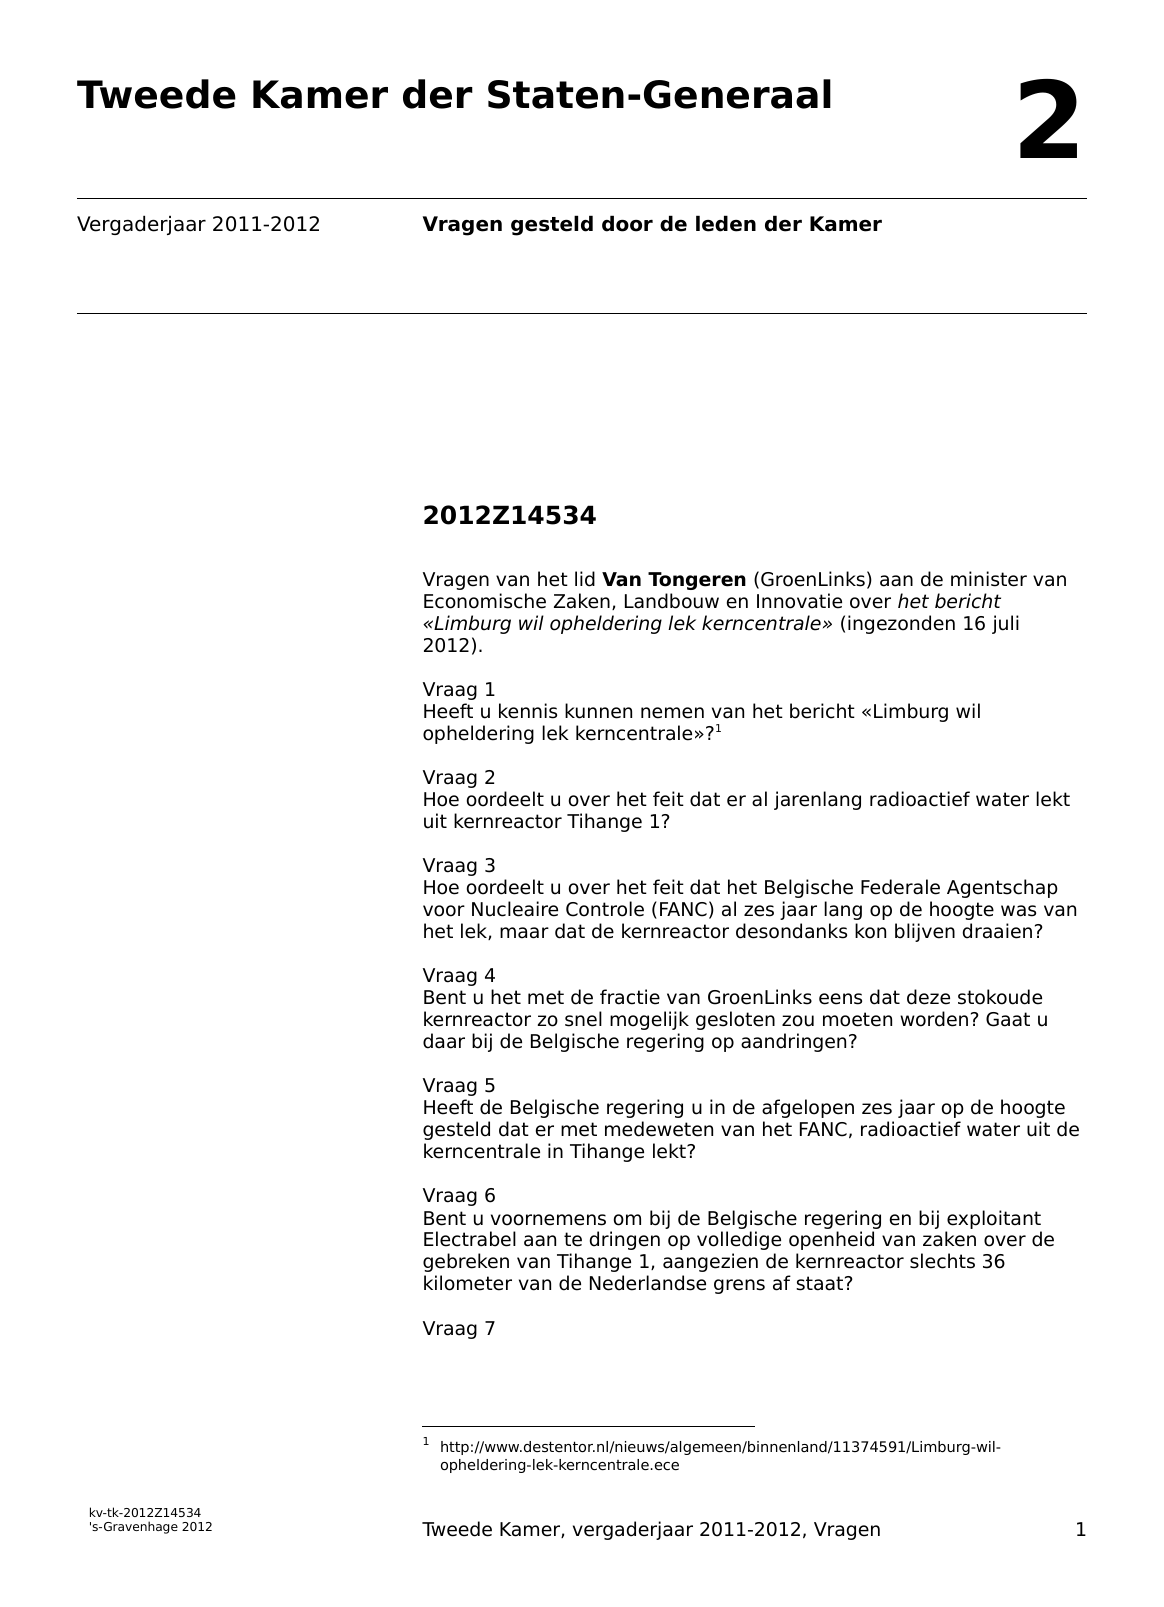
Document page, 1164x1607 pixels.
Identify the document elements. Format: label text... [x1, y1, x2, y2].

table_header 2 [886, 59, 1087, 198]
text 2012Z14534 [422, 501, 1087, 531]
text Heeft de Belgische regering u in de afgelopen zes jaar op de hoogte gesteld dat er met medeweten van het FANC, radioactief water uit de kerncentrale in Tihange lekt? [422, 1097, 1087, 1163]
table_cell Vergaderjaar 2011-2012 [77, 199, 422, 313]
text Heeft u kennis kunnen nemen van het bericht «Limburg wil opheldering lek kerncentrale»? [422, 701, 1087, 745]
text Hoe oordeelt u over het feit dat er al jarenlang radioactief water lekt uit kernreactor Tihange 1? [422, 789, 1087, 833]
table_header Tweede Kamer der Staten-Generaal [77, 59, 886, 198]
text Vragen van het lid Van Tongeren (GroenLinks) aan de minister van Economische Zaken, Landbouw en Innovatie over het bericht «Limburg wil opheldering lek kerncentrale» (ingezonden 16 juli 2012). [422, 569, 1087, 657]
text Vraag 2 [422, 767, 1087, 789]
text kv-tk-2012Z14534 [88, 1506, 323, 1520]
text Vraag 7 [422, 1317, 1087, 1339]
text http://www.destentor.nl/nieuws/algemeen/binnenland/11374591/Limburg-wil-opheldering-lek-kerncentrale.ece [422, 1435, 1087, 1474]
text Hoe oordeelt u over het feit dat het Belgische Federale Agentschap voor Nucleaire Controle (FANC) al zes jaar lang op de hoogte was van het lek, maar dat de kernreactor desondanks kon blijven draaien? [422, 877, 1087, 943]
text Vraag 5 [422, 1075, 1087, 1097]
text Vraag 6 [422, 1185, 1087, 1207]
text 's-Gravenhage 2012 [88, 1520, 323, 1534]
text Bent u het met de fractie van GroenLinks eens dat deze stokoude kernreactor zo snel mogelijk gesloten zou moeten worden? Gaat u daar bij de Belgische regering op aandringen? [422, 987, 1087, 1053]
text Vraag 3 [422, 855, 1087, 877]
text Bent u voornemens om bij de Belgische regering en bij exploitant Electrabel aan te dringen op volledige openheid van zaken over de gebreken van Tihange 1, aangezien de kernreactor slechts 36 kilometer van de Nederlandse grens af staat? [422, 1207, 1087, 1295]
text Vraag 1 [422, 679, 1087, 701]
table_cell Vragen gesteld door de leden der Kamer [422, 199, 1087, 313]
text Vraag 4 [422, 965, 1087, 987]
